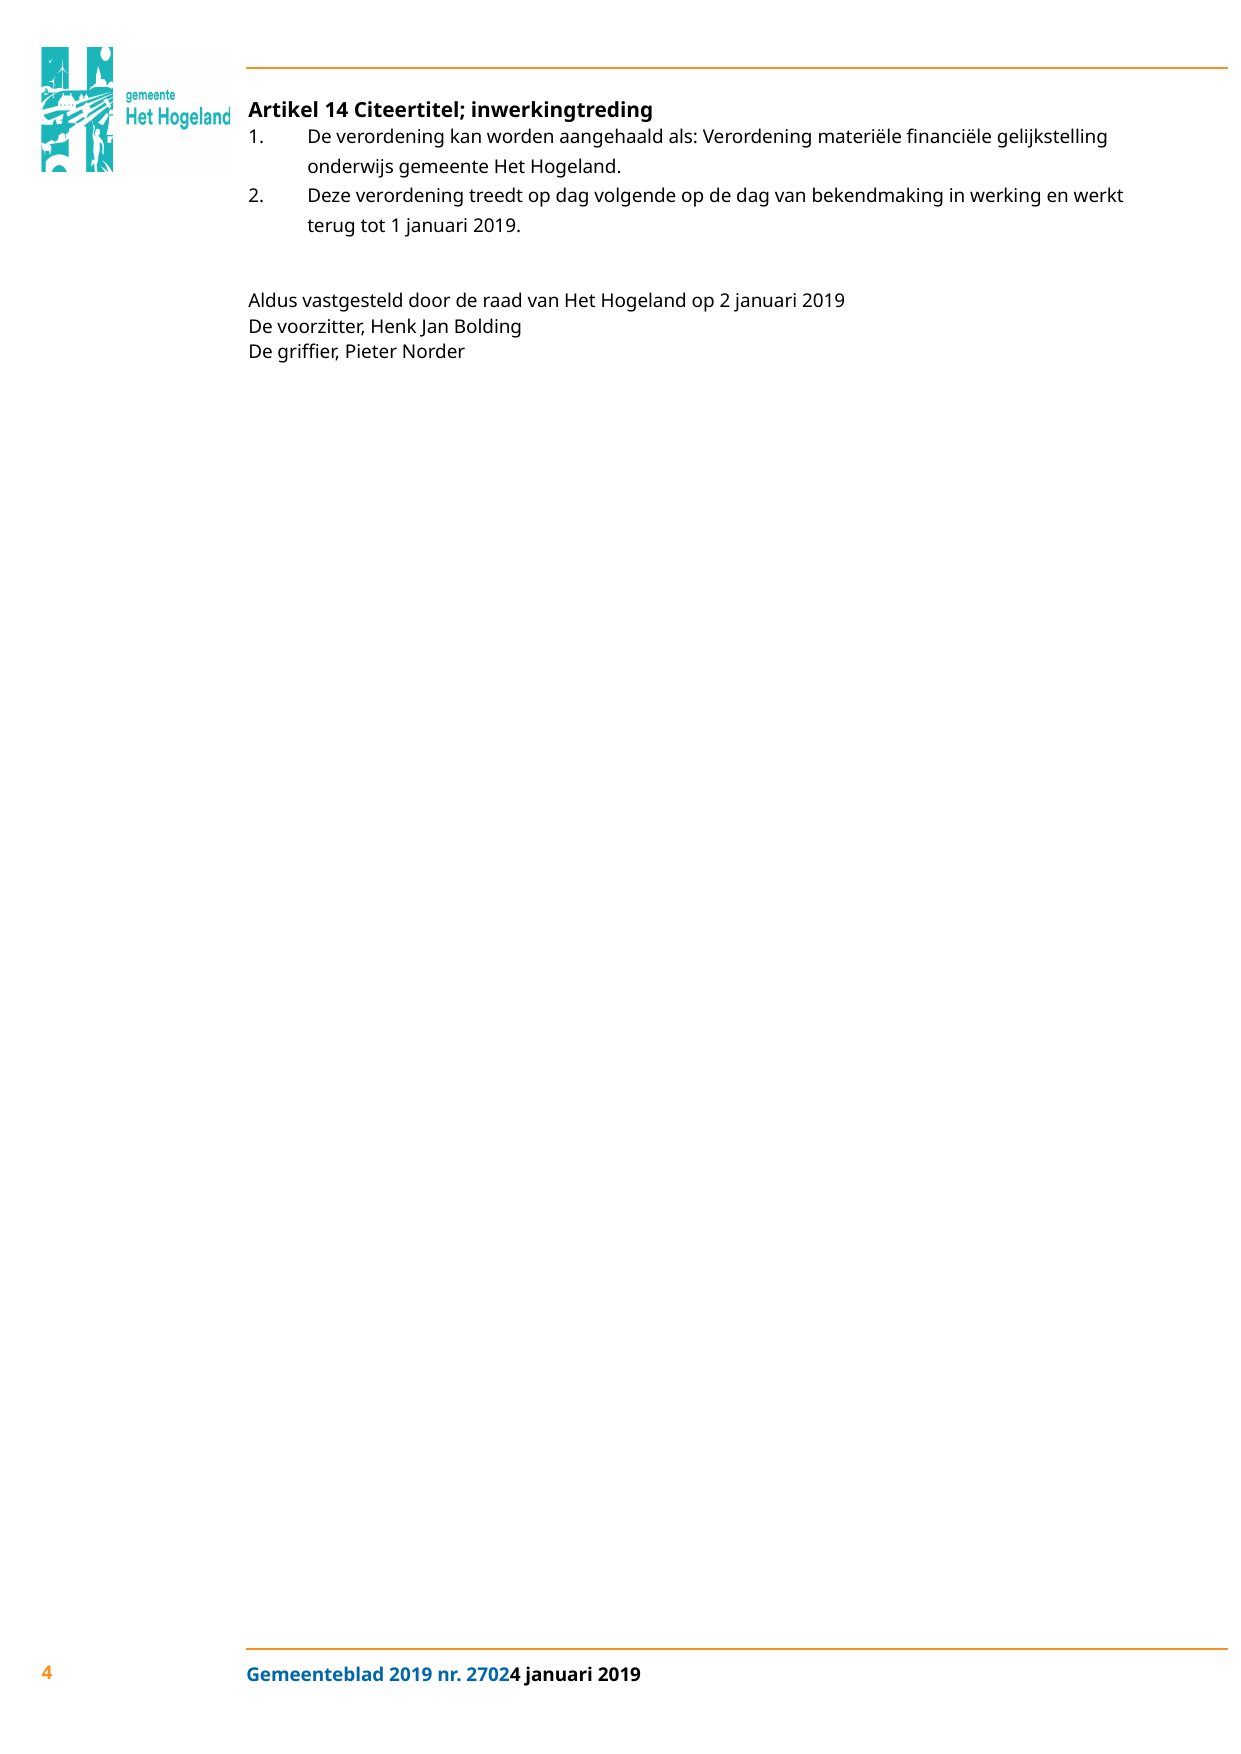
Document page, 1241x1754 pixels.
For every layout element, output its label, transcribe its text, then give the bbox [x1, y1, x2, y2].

picture [41, 47, 231, 172]
list Deze verordening treedt op dag volgende op de dag van bekendmaking in werking en werkt terug tot 1 januari 2019. [248, 182, 1152, 238]
text Aldus vastgesteld door de raad van Het Hogeland op 2 januari 2019 [248, 287, 1152, 313]
text De voorzitter, Henk Jan Bolding [248, 313, 1152, 339]
text De griffier, Pieter Norder [248, 339, 1152, 364]
list De verordening kan worden aangehaald als: Verordening materiële financiële gelijkstelling onderwijs gemeente Het Hogeland. [248, 123, 1152, 178]
text Artikel 14 Citeertitel; inwerkingtreding [248, 95, 1152, 123]
